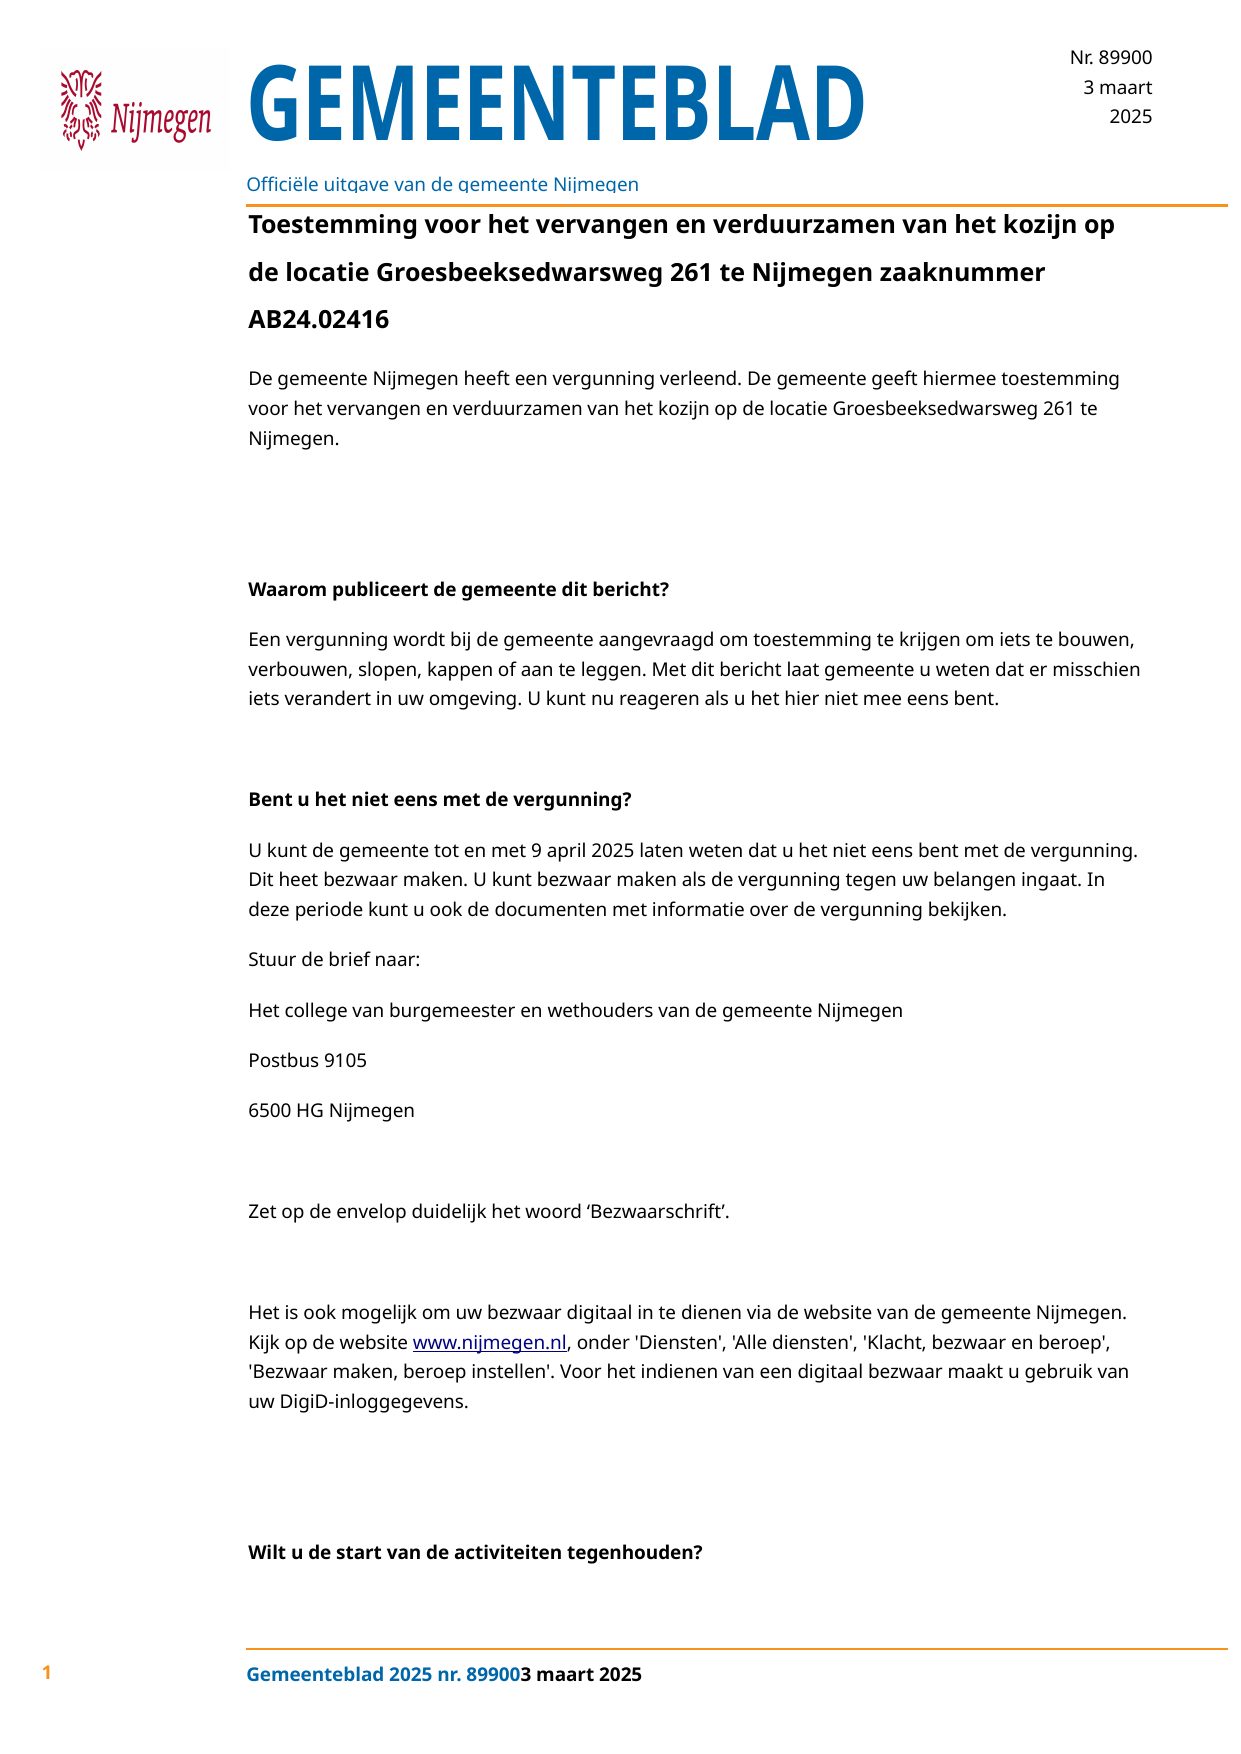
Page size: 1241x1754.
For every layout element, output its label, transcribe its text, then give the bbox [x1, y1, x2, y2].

text Bent u het niet eens met de vergunning? [248, 786, 1152, 812]
text Zet op de envelop duidelijk het woord ‘Bezwaarschrift’. [248, 1198, 1152, 1224]
text Een vergunning wordt bij de gemeente aangevraagd om toestemming te krijgen om iets te bouwen, verbouwen, slopen, kappen of aan te leggen. Met dit bericht laat gemeente u weten dat er misschien iets verandert in uw omgeving. U kunt nu reageren als u het hier niet mee eens bent. [248, 626, 1152, 711]
text Wilt u de start van de activiteiten tegenhouden? [248, 1539, 1152, 1565]
text U kunt de gemeente tot en met 9 april 2025 laten weten dat u het niet eens bent met de vergunning. Dit heet bezwaar maken. U kunt bezwaar maken als de vergunning tegen uw belangen ingaat. In deze periode kunt u ook de documenten met informatie over de vergunning bekijken. [248, 837, 1152, 922]
text Het is ook mogelijk om uw bezwaar digitaal in te dienen via de website van de gemeente Nijmegen. Kijk op de website www.nijmegen.nl, onder 'Diensten', 'Alle diensten', 'Klacht, bezwaar en beroep', 'Bezwaar maken, beroep instellen'. Voor het indienen van een digitaal bezwaar maakt u gebruik van uw DigiD-inloggegevens. [248, 1299, 1152, 1414]
text De gemeente Nijmegen heeft een vergunning verleend. De gemeente geeft hiermee toestemming voor het vervangen en verduurzamen van het kozijn op de locatie Groesbeeksedwarsweg 261 te Nijmegen. [248, 366, 1152, 450]
text Waarom publiceert de gemeente dit bericht? [248, 576, 1152, 602]
text Toestemming voor het vervangen en verduurzamen van het kozijn op de locatie Groesbeeksedwarsweg 261 te Nijmegen zaaknummer AB24.02416 [248, 207, 1152, 336]
text Postbus 9105 [248, 1047, 1152, 1073]
text Stuur de brief naar: [248, 946, 1152, 972]
text 6500 HG Nijmegen [248, 1098, 1152, 1123]
text Het college van burgemeester en wethouders van de gemeente Nijmegen [248, 997, 1152, 1022]
picture [41, 47, 231, 172]
